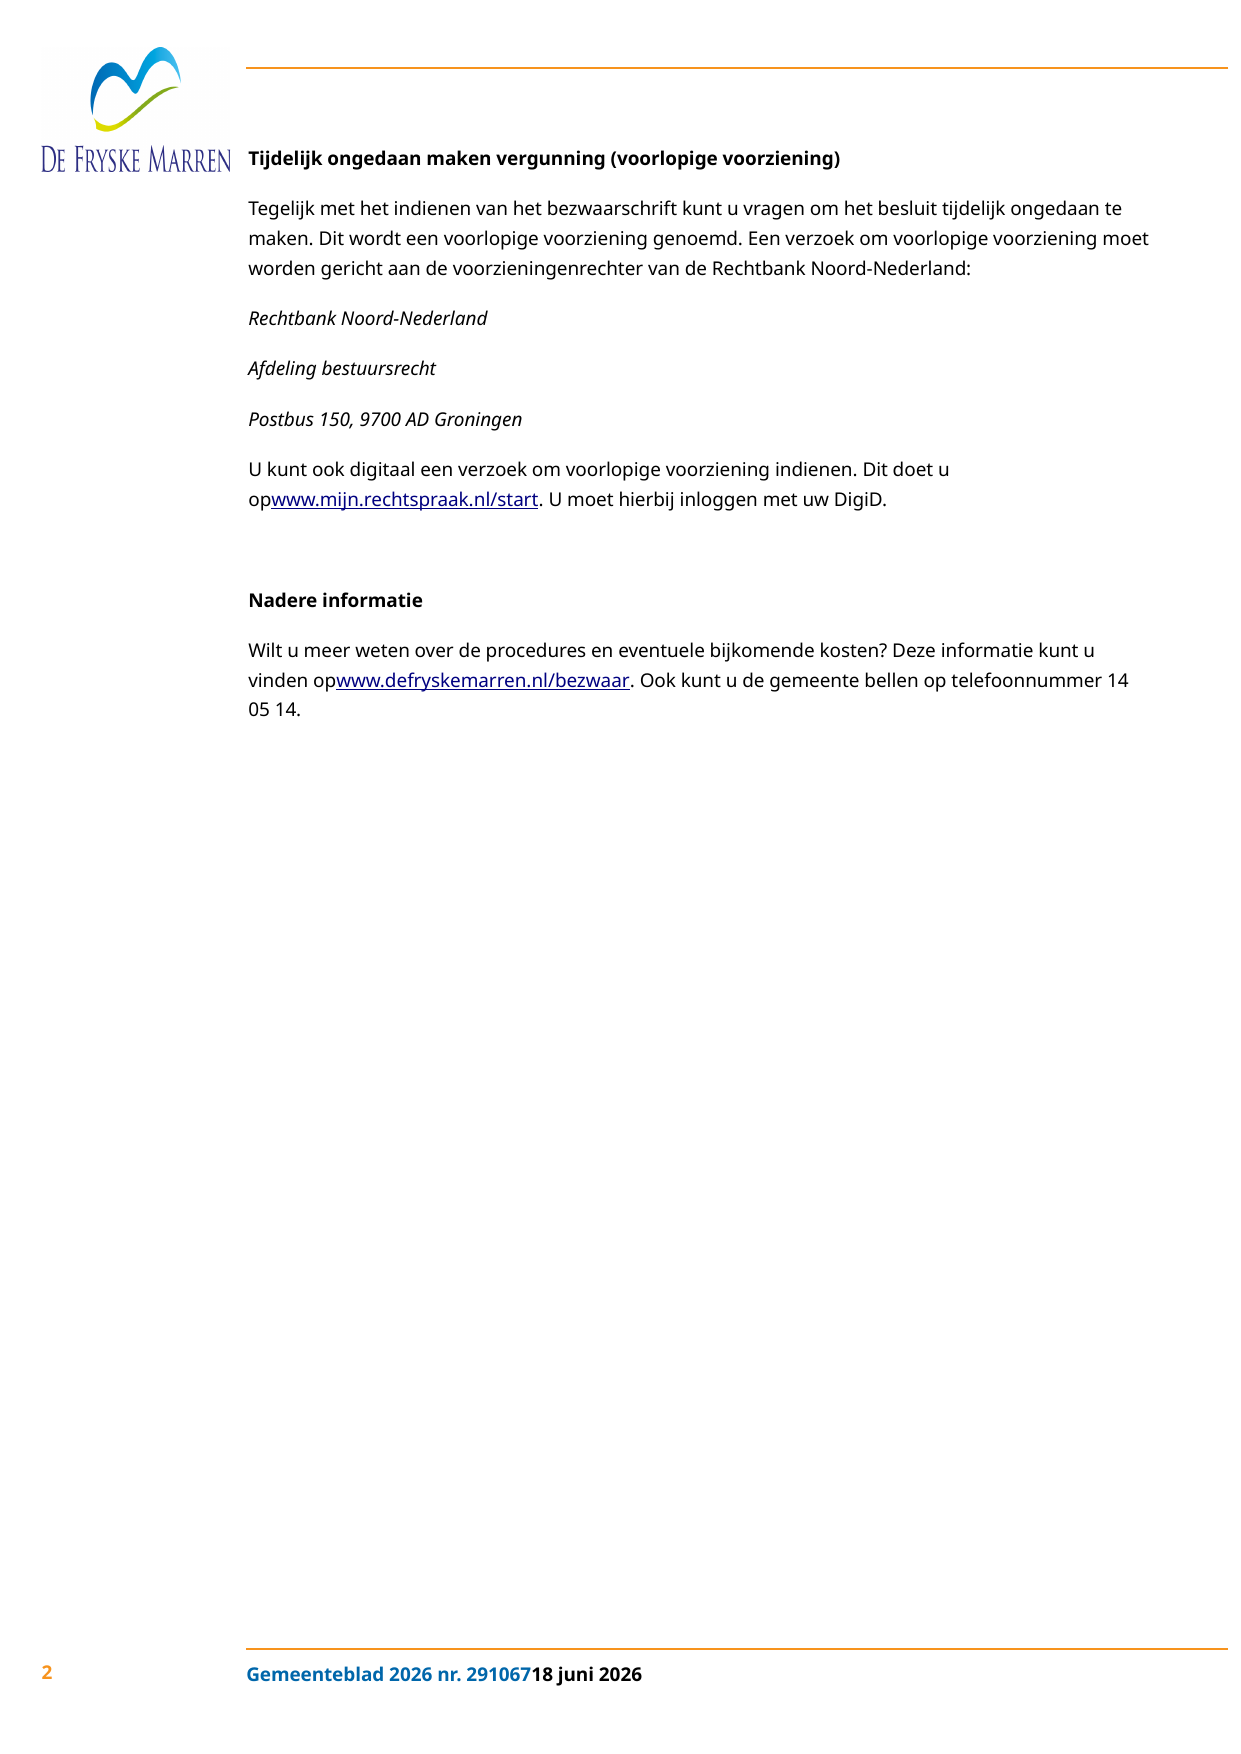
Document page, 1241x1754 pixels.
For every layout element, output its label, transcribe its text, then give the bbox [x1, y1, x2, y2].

text Afdeling bestuursrecht [248, 356, 1152, 381]
text U kunt ook digitaal een verzoek om voorlopige voorziening indienen. Dit doet u opwww.mijn.rechtspraak.nl/start. U moet hierbij inloggen met uw DigiD. [248, 456, 1152, 512]
text Tijdelijk ongedaan maken vergunning (voorlopige voorziening) [248, 145, 1152, 171]
text Postbus 150, 9700 AD Groningen [248, 406, 1152, 432]
text Wilt u meer weten over de procedures en eventuele bijkomende kosten? Deze informatie kunt u vinden opwww.defryskemarren.nl/bezwaar. Ook kunt u de gemeente bellen op telefoonnummer 14 05 14. [248, 637, 1152, 722]
picture [41, 47, 231, 172]
text Nadere informatie [248, 587, 1152, 613]
text Rechtbank Noord-Nederland [248, 305, 1152, 331]
text Tegelijk met het indienen van het bezwaarschrift kunt u vragen om het besluit tijdelijk ongedaan te maken. Dit wordt een voorlopige voorziening genoemd. Een verzoek om voorlopige voorziening moet worden gericht aan de voorzieningenrechter van de Rechtbank Noord-Nederland: [248, 196, 1152, 281]
